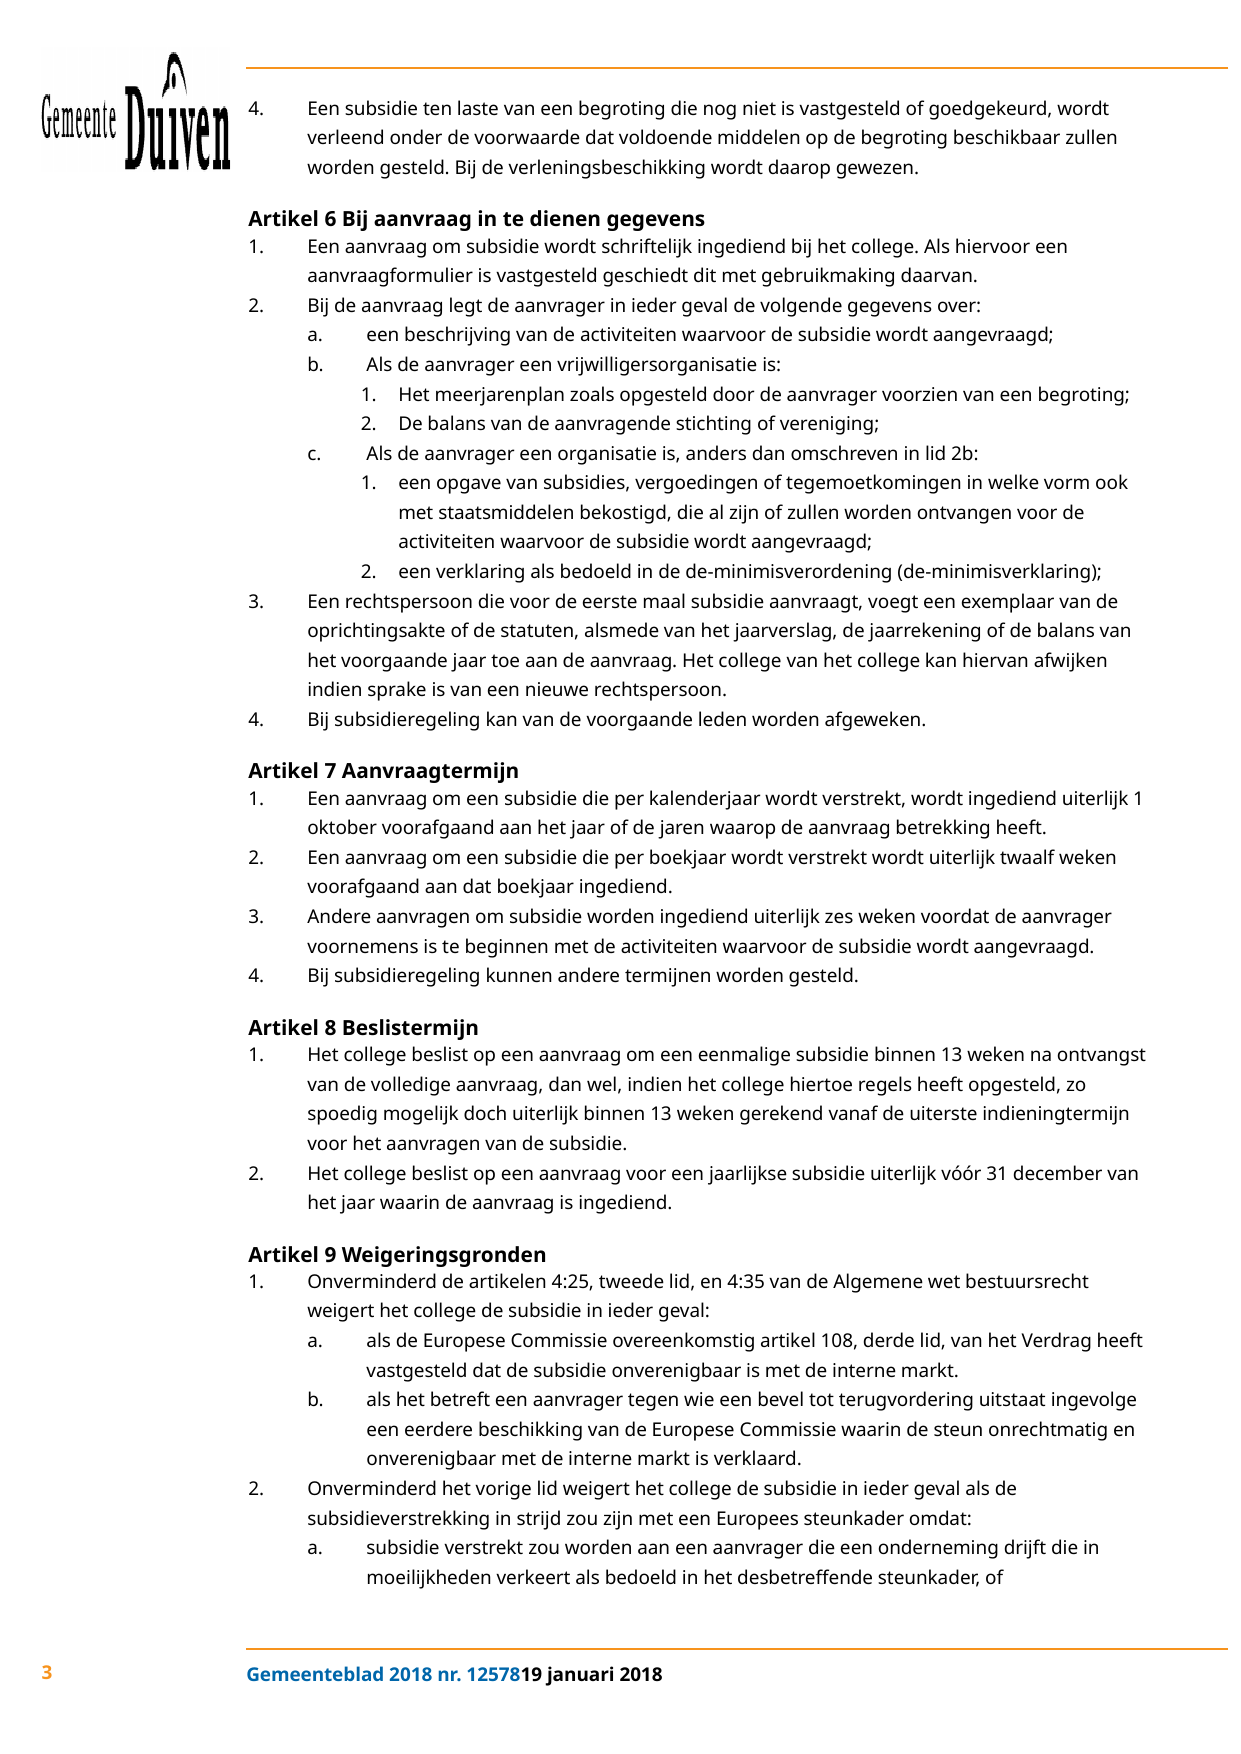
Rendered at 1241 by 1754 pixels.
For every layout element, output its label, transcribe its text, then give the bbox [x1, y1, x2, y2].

list een beschrijving van de activiteiten waarvoor de subsidie wordt aangevraagd; [307, 322, 1152, 347]
list Het college beslist op een aanvraag voor een jaarlijkse subsidie uiterlijk vóór 31 december van het jaar waarin de aanvraag is ingediend. [248, 1160, 1152, 1215]
list als het betreft een aanvrager tegen wie een bevel tot terugvordering uitstaat ingevolge een eerdere beschikking van de Europese Commissie waarin de steun onrechtmatig en onverenigbaar met de interne markt is verklaard. [307, 1386, 1152, 1471]
text Artikel 7 Aanvraagtermijn [248, 757, 1152, 785]
text Artikel 6 Bij aanvraag in te dienen gegevens [248, 204, 1152, 233]
list De balans van de aanvragende stichting of vereniging; [361, 410, 1152, 436]
list Een aanvraag om een subsidie die per boekjaar wordt verstrekt wordt uiterlijk twaalf weken voorafgaand aan dat boekjaar ingediend. [248, 844, 1152, 899]
list Het meerjarenplan zoals opgesteld door de aanvrager voorzien van een begroting; [361, 381, 1152, 406]
list Een subsidie ten laste van een begroting die nog niet is vastgesteld of goedgekeurd, wordt verleend onder de voorwaarde dat voldoende middelen op de begroting beschikbaar zullen worden gesteld. Bij de verleningsbeschikking wordt daarop gewezen. [248, 95, 1152, 180]
list Een aanvraag om een subsidie die per kalenderjaar wordt verstrekt, wordt ingediend uiterlijk 1 oktober voorafgaand aan het jaar of de jaren waarop de aanvraag betrekking heeft. [248, 785, 1152, 840]
list subsidie verstrekt zou worden aan een aanvrager die een onderneming drijft die in moeilijkheden verkeert als bedoeld in het desbetreffende steunkader, of [307, 1534, 1152, 1590]
text Artikel 9 Weigeringsgronden [248, 1240, 1152, 1268]
list Onverminderd de artikelen 4:25, tweede lid, en 4:35 van de Algemene wet bestuursrecht weigert het college de subsidie in ieder geval: [248, 1268, 1152, 1323]
list Als de aanvrager een vrijwilligersorganisatie is: [307, 351, 1152, 377]
list Bij subsidieregeling kunnen andere termijnen worden gesteld. [248, 962, 1152, 988]
text Artikel 8 Beslistermijn [248, 1013, 1152, 1041]
list een opgave van subsidies, vergoedingen of tegemoetkomingen in welke vorm ook met staatsmiddelen bekostigd, die al zijn of zullen worden ontvangen voor de activiteiten waarvoor de subsidie wordt aangevraagd; [361, 469, 1152, 554]
list een verklaring als bedoeld in de de-minimisverordening (de-minimisverklaring); [361, 558, 1152, 584]
list als de Europese Commissie overeenkomstig artikel 108, derde lid, van het Verdrag heeft vastgesteld dat de subsidie onverenigbaar is met de interne markt. [307, 1327, 1152, 1383]
list Andere aanvragen om subsidie worden ingediend uiterlijk zes weken voordat de aanvrager voornemens is te beginnen met de activiteiten waarvoor de subsidie wordt aangevraagd. [248, 903, 1152, 959]
list Het college beslist op een aanvraag om een eenmalige subsidie binnen 13 weken na ontvangst van de volledige aanvraag, dan wel, indien het college hiertoe regels heeft opgesteld, zo spoedig mogelijk doch uiterlijk binnen 13 weken gerekend vanaf de uiterste indieningtermijn voor het aanvragen van de subsidie. [248, 1041, 1152, 1156]
list Een aanvraag om subsidie wordt schriftelijk ingediend bij het college. Als hiervoor een aanvraagformulier is vastgesteld geschiedt dit met gebruikmaking daarvan. [248, 233, 1152, 288]
list Een rechtspersoon die voor de eerste maal subsidie aanvraagt, voegt een exemplaar van de oprichtingsakte of de statuten, alsmede van het jaarverslag, de jaarrekening of de balans van het voorgaande jaar toe aan de aanvraag. Het college van het college kan hiervan afwijken indien sprake is van een nieuwe rechtspersoon. [248, 588, 1152, 702]
list Bij subsidieregeling kan van de voorgaande leden worden afgeweken. [248, 706, 1152, 732]
picture [41, 47, 231, 172]
list Als de aanvrager een organisatie is, anders dan omschreven in lid 2b: [307, 440, 1152, 466]
list Bij de aanvraag legt de aanvrager in ieder geval de volgende gegevens over: [248, 292, 1152, 318]
list Onverminderd het vorige lid weigert het college de subsidie in ieder geval als de subsidieverstrekking in strijd zou zijn met een Europees steunkader omdat: [248, 1475, 1152, 1531]
